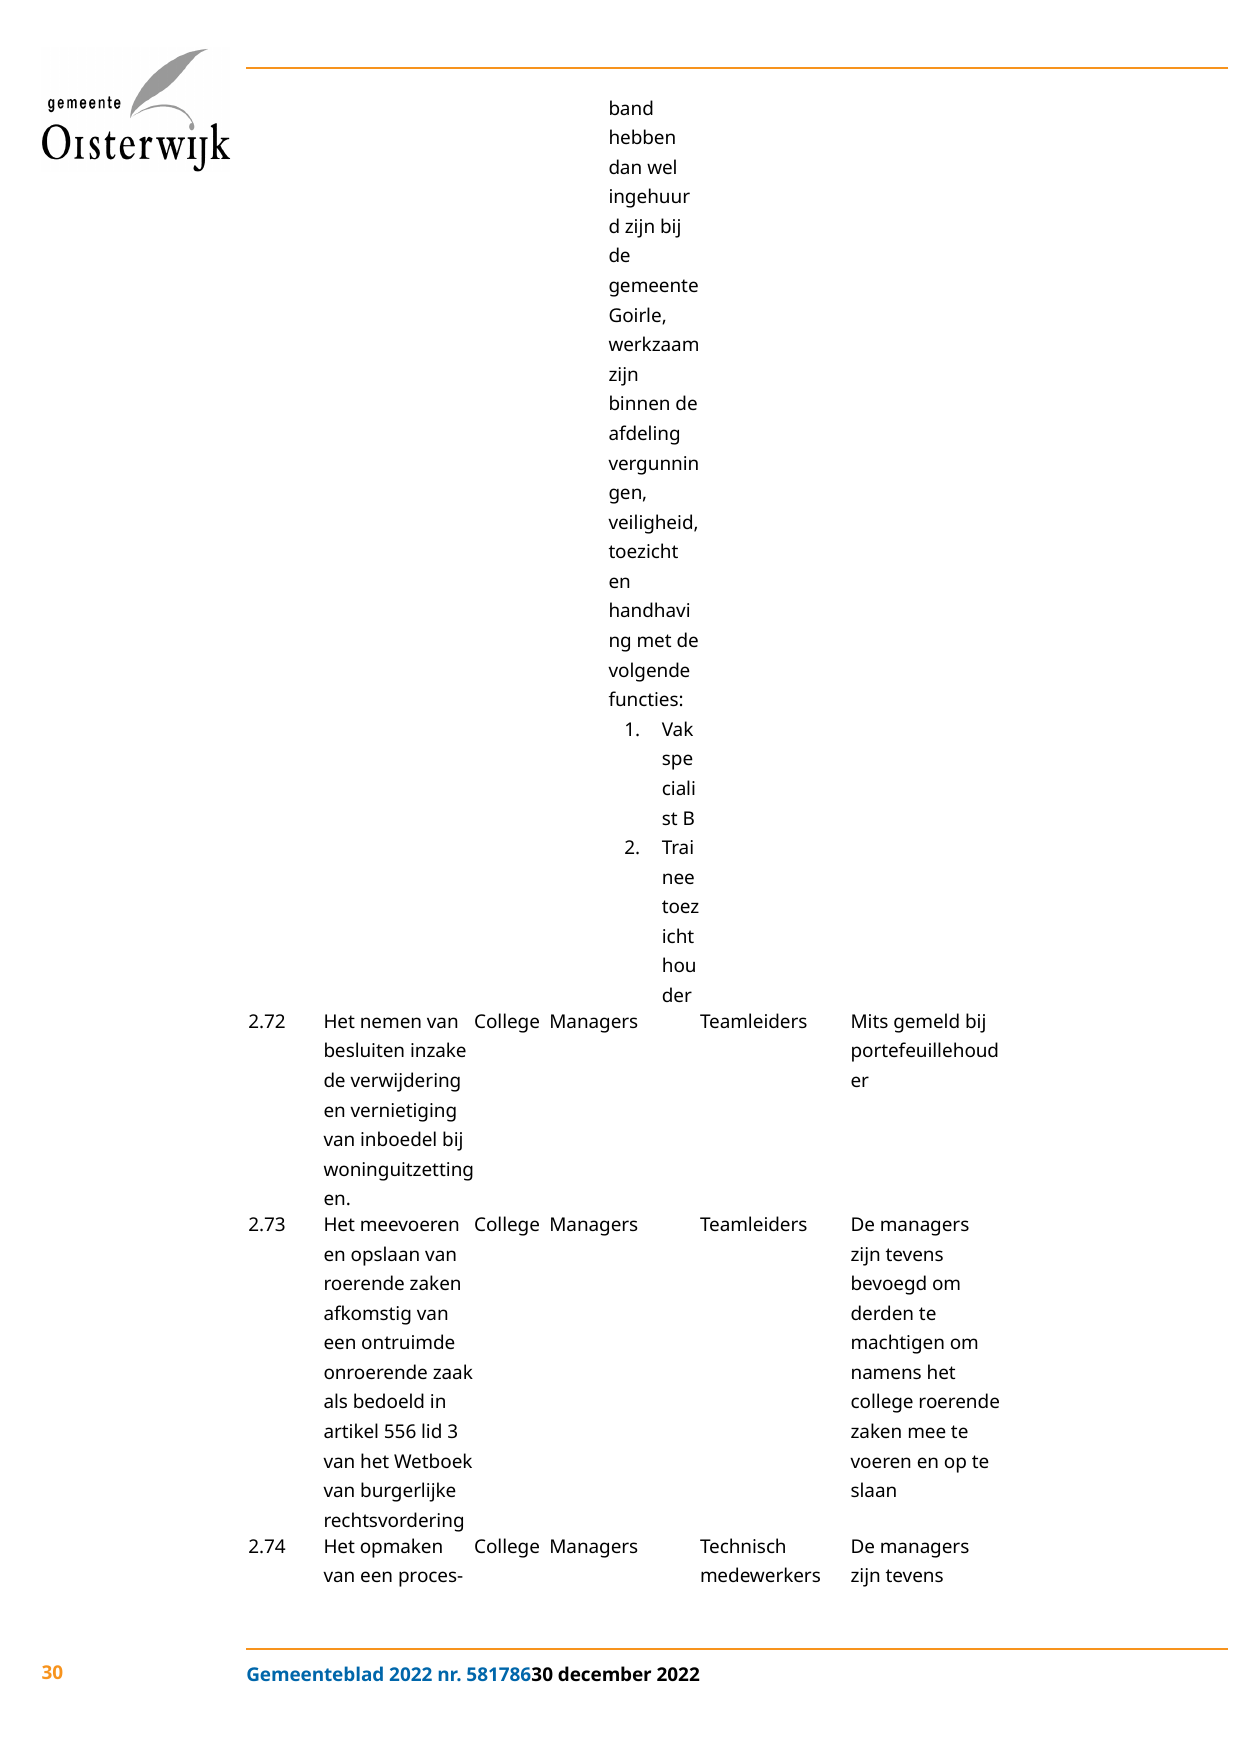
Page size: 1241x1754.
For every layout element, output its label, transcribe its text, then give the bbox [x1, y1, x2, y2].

table_cell [1001, 1008, 1152, 1211]
table_cell Het meevoeren en opslaan van roerende zaken afkomstig van een ontruimde onroerende zaak als bedoeld in artikel 556 lid 3 van het Wetboek van burgerlijke rechtsvordering [323, 1211, 474, 1533]
table_cell [700, 95, 850, 1008]
table_cell 2.74 [248, 1533, 323, 1588]
table_cell band hebben dan wel ingehuurd zijn bij de gemeente Goirle, werkzaam zijn binnen de afdeling vergunningen, veiligheid, toezicht en handhaving met de volgende functies: Vakspecialist B Trainee toezichthouder [549, 95, 700, 1008]
table_cell [323, 95, 474, 1008]
table_cell 2.72 [248, 1008, 323, 1211]
table_cell College [474, 1008, 549, 1211]
table_cell Managers [549, 1533, 700, 1588]
table_cell [850, 95, 1001, 1008]
table_cell [1001, 1211, 1152, 1533]
table_cell Technisch medewerkers [700, 1533, 850, 1588]
table_cell 2.73 [248, 1211, 323, 1533]
table_cell [1001, 1533, 1152, 1588]
table_cell De managers zijn tevens bevoegd om derden te machtigen om namens het college roerende zaken mee te voeren en op te slaan [850, 1211, 1001, 1533]
table_cell De managers zijn tevens [850, 1533, 1001, 1588]
table_cell Mits gemeld bij portefeuillehouder [850, 1008, 1001, 1211]
table_cell College [474, 1533, 549, 1588]
table_cell College [474, 1211, 549, 1533]
table_cell Teamleiders [700, 1211, 850, 1533]
table_cell Het opmaken van een proces- [323, 1533, 474, 1588]
table_cell [1001, 95, 1152, 1008]
picture [41, 47, 231, 172]
table_cell Teamleiders [700, 1008, 850, 1211]
table_cell Managers [549, 1008, 700, 1211]
table_cell [248, 95, 323, 1008]
table_cell Het nemen van besluiten inzake de verwijdering en vernietiging van inboedel bij woninguitzettingen. [323, 1008, 474, 1211]
table_cell [474, 95, 549, 1008]
table_cell Managers [549, 1211, 700, 1533]
